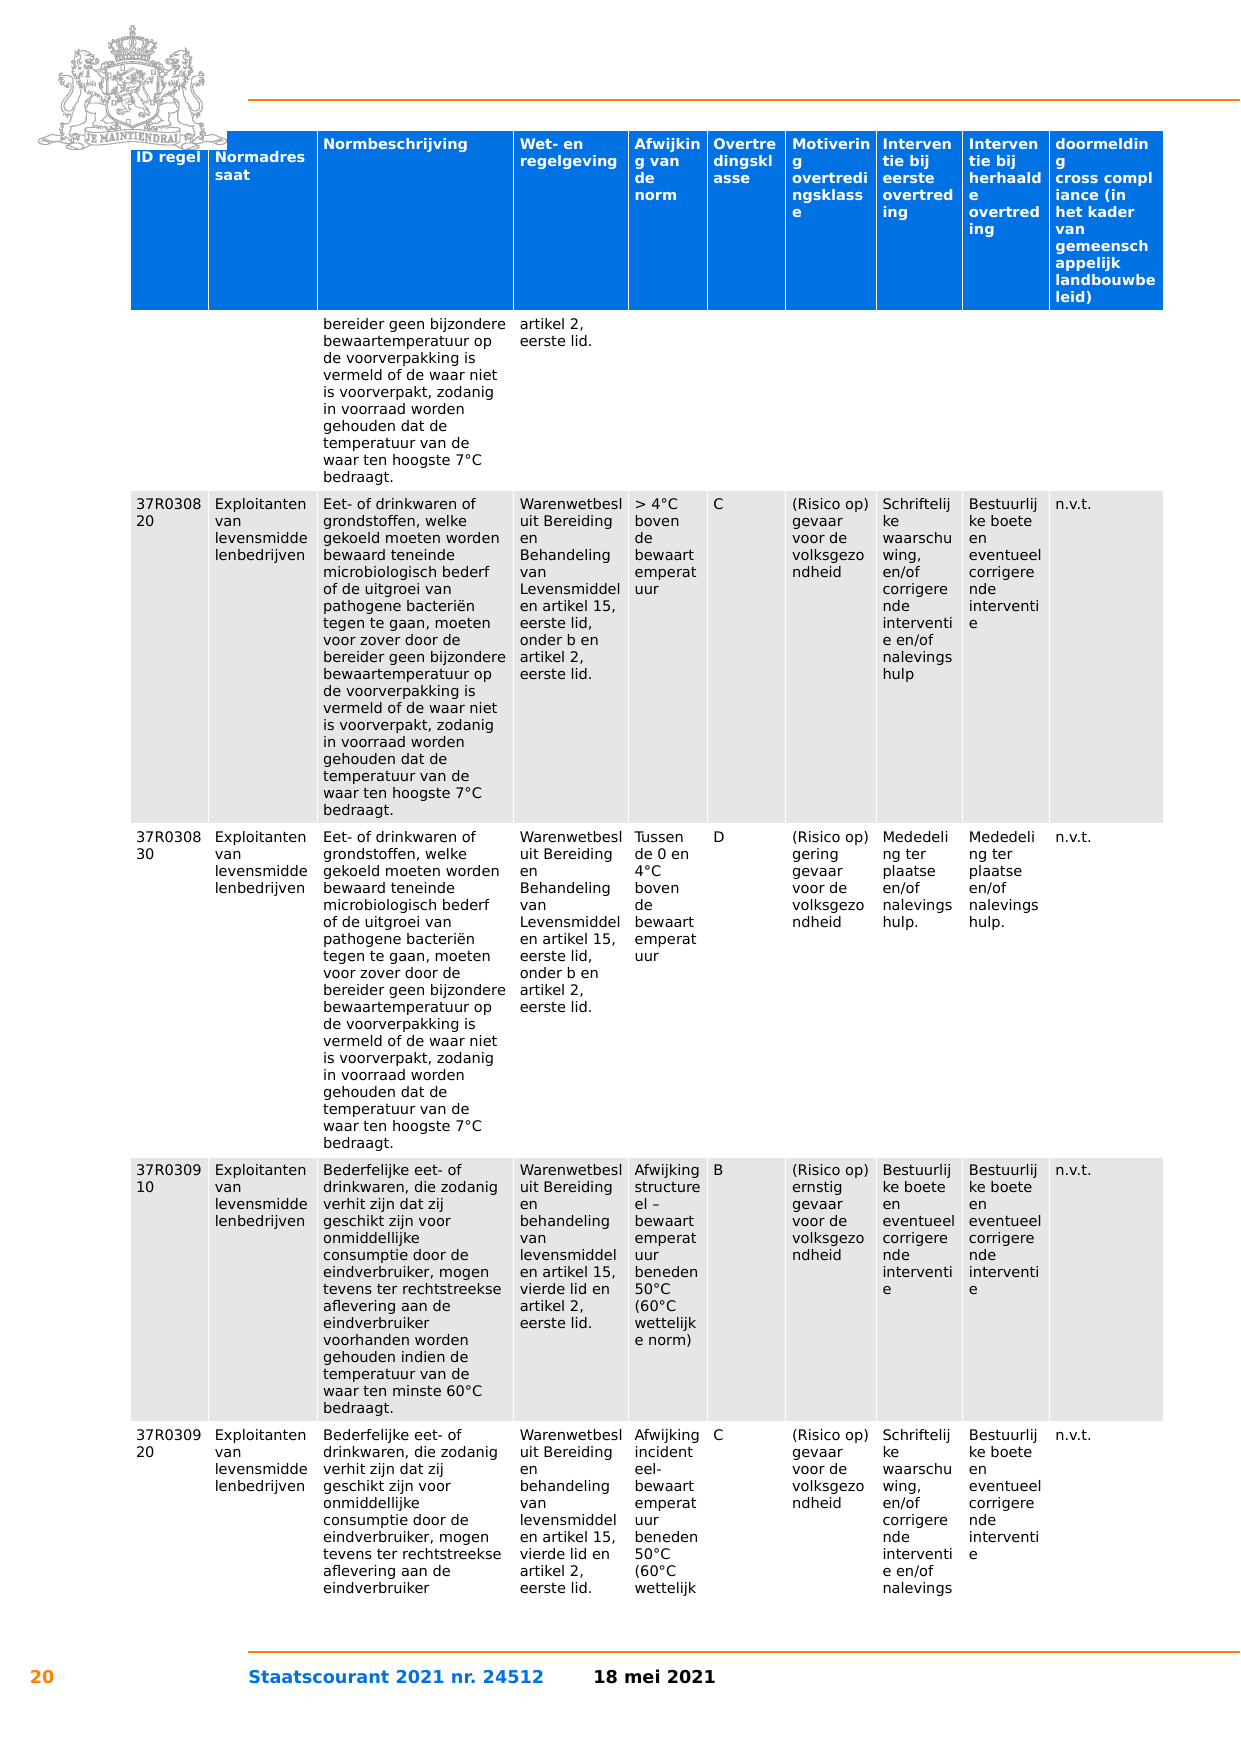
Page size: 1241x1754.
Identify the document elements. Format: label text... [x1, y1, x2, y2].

table_cell Bederfelijke eet- of drinkwaren, die zodanig verhit zijn dat zij geschikt zijn voor onmiddellijke consumptie door de eindverbruiker, mogen tevens ter rechtstreekse aflevering aan de eindverbruiker voorhanden worden gehouden indien de temperatuur van de waar ten minste 60°C bedraagt. [318, 1158, 513, 1421]
table_cell Warenwetbesluit Bereiding en behandeling van levensmiddelen artikel 15, vierde lid en artikel 2, eerste lid. [514, 1423, 628, 1602]
table_cell Exploitanten van levensmiddelenbedrijven [209, 824, 317, 1156]
table_header Afwijking van de norm [629, 131, 707, 310]
table_header Wet- en regelgeving [514, 131, 628, 310]
table_cell (Risico op) ernstig gevaar voor de volksgezondheid [786, 1158, 876, 1421]
table_cell Eet- of drinkwaren of grondstoffen, welke gekoeld moeten worden bewaard teneinde microbiologisch bederf of de uitgroei van pathogene bacteriën tegen te gaan, moeten voor zover door de bereider geen bijzondere bewaartemperatuur op de voorverpakking is vermeld of de waar niet is voorverpakt, zodanig in voorraad worden gehouden dat de temperatuur van de waar ten hoogste 7°C bedraagt. [318, 491, 513, 823]
table_cell n.v.t. [1050, 491, 1163, 823]
table_header Interventie bij herhaalde overtreding [963, 131, 1049, 310]
table_cell D [708, 824, 785, 1156]
table_cell n.v.t. [1050, 824, 1163, 1156]
table_cell (Risico op) gevaar voor de volksgezondheid [786, 491, 876, 823]
table_cell [963, 311, 1049, 490]
table_cell [786, 311, 876, 490]
table_cell > 4°C boven de bewaartemperatuur [629, 491, 707, 823]
table_cell Eet- of drinkwaren of grondstoffen, welke gekoeld moeten worden bewaard teneinde microbiologisch bederf of de uitgroei van pathogene bacteriën tegen te gaan, moeten voor zover door de bereider geen bijzondere bewaartemperatuur op de voorverpakking is vermeld of de waar niet is voorverpakt, zodanig in voorraad worden gehouden dat de temperatuur van de waar ten hoogste 7°C bedraagt. [318, 824, 513, 1156]
table_header ID regel [131, 150, 208, 310]
table_cell 37R030920 [131, 1423, 208, 1602]
table_header Overtredingsklasse [708, 131, 785, 310]
table_cell artikel 2, eerste lid. [514, 311, 628, 490]
table_cell 37R030910 [131, 1158, 208, 1421]
table_cell bereider geen bijzondere bewaartemperatuur op de voorverpakking is vermeld of de waar niet is voorverpakt, zodanig in voorraad worden gehouden dat de temperatuur van de waar ten hoogste 7°C bedraagt. [318, 311, 513, 490]
picture [38, 25, 227, 150]
table_cell [708, 311, 785, 490]
table_cell B [708, 1158, 785, 1421]
table_cell Mededeling ter plaatse en/of nalevingshulp. [963, 824, 1049, 1156]
table_cell Exploitanten van levensmiddelenbedrijven [209, 491, 317, 823]
table_header Motivering overtredingsklasse [786, 131, 876, 310]
table_cell Schriftelijke waarschuwing, en/of corrigerende interventie en/of nalevingshulp [877, 491, 962, 823]
table_cell 37R030830 [131, 824, 208, 1156]
table_cell [1050, 311, 1163, 490]
table_header doormelding cross compliance (in het kader van gemeenschappelijk landbouwbeleid) [1050, 131, 1163, 310]
table_cell Bestuurlijke boete en eventueel corrigerende interventie [963, 491, 1049, 823]
table_cell Warenwetbesluit Bereiding en Behandeling van Levensmiddelen artikel 15, eerste lid, onder b en artikel 2, eerste lid. [514, 824, 628, 1156]
table_cell 37R030820 [131, 491, 208, 823]
table_cell C [708, 491, 785, 823]
table_cell Bestuurlijke boete en eventueel corrigerende interventie [877, 1158, 962, 1421]
table_cell [209, 311, 317, 490]
table_cell n.v.t. [1050, 1158, 1163, 1421]
table_cell Warenwetbesluit Bereiding en Behandeling van Levensmiddelen artikel 15, eerste lid, onder b en artikel 2, eerste lid. [514, 491, 628, 823]
table_cell Afwijking incidenteel- bewaartemperatuur beneden 50°C (60°C wettelijk [629, 1423, 707, 1602]
table_cell (Risico op) gering gevaar voor de volksgezondheid [786, 824, 876, 1156]
table_header Interventie bij eerste overtreding [877, 131, 962, 310]
table_cell Bederfelijke eet- of drinkwaren, die zodanig verhit zijn dat zij geschikt zijn voor onmiddellijke consumptie door de eindverbruiker, mogen tevens ter rechtstreekse aflevering aan de eindverbruiker [318, 1423, 513, 1602]
table_cell Afwijking structureel – bewaartemperatuur beneden 50°C (60°C wettelijke norm) [629, 1158, 707, 1421]
table_header Normadressaat [209, 131, 317, 310]
table_cell Warenwetbesluit Bereiding en behandeling van levensmiddelen artikel 15, vierde lid en artikel 2, eerste lid. [514, 1158, 628, 1421]
table_cell C [708, 1423, 785, 1602]
table_cell Bestuurlijke boete en eventueel corrigerende interventie [963, 1423, 1049, 1602]
table_cell (Risico op) gevaar voor de volksgezondheid [786, 1423, 876, 1602]
table_cell Mededeling ter plaatse en/of nalevingshulp. [877, 824, 962, 1156]
table_cell [131, 311, 208, 490]
table_cell [629, 311, 707, 490]
table_header Normbeschrijving [318, 131, 513, 310]
table_cell n.v.t. [1050, 1423, 1163, 1602]
table_cell Exploitanten van levensmiddelenbedrijven [209, 1423, 317, 1602]
table_cell Tussen de 0 en 4°C boven de bewaartemperatuur [629, 824, 707, 1156]
table_cell Exploitanten van levensmiddelenbedrijven [209, 1158, 317, 1421]
table_cell [877, 311, 962, 490]
table_cell Bestuurlijke boete en eventueel corrigerende interventie [963, 1158, 1049, 1421]
table_cell Schriftelijke waarschuwing, en/of corrigerende interventie en/of nalevings [877, 1423, 962, 1602]
